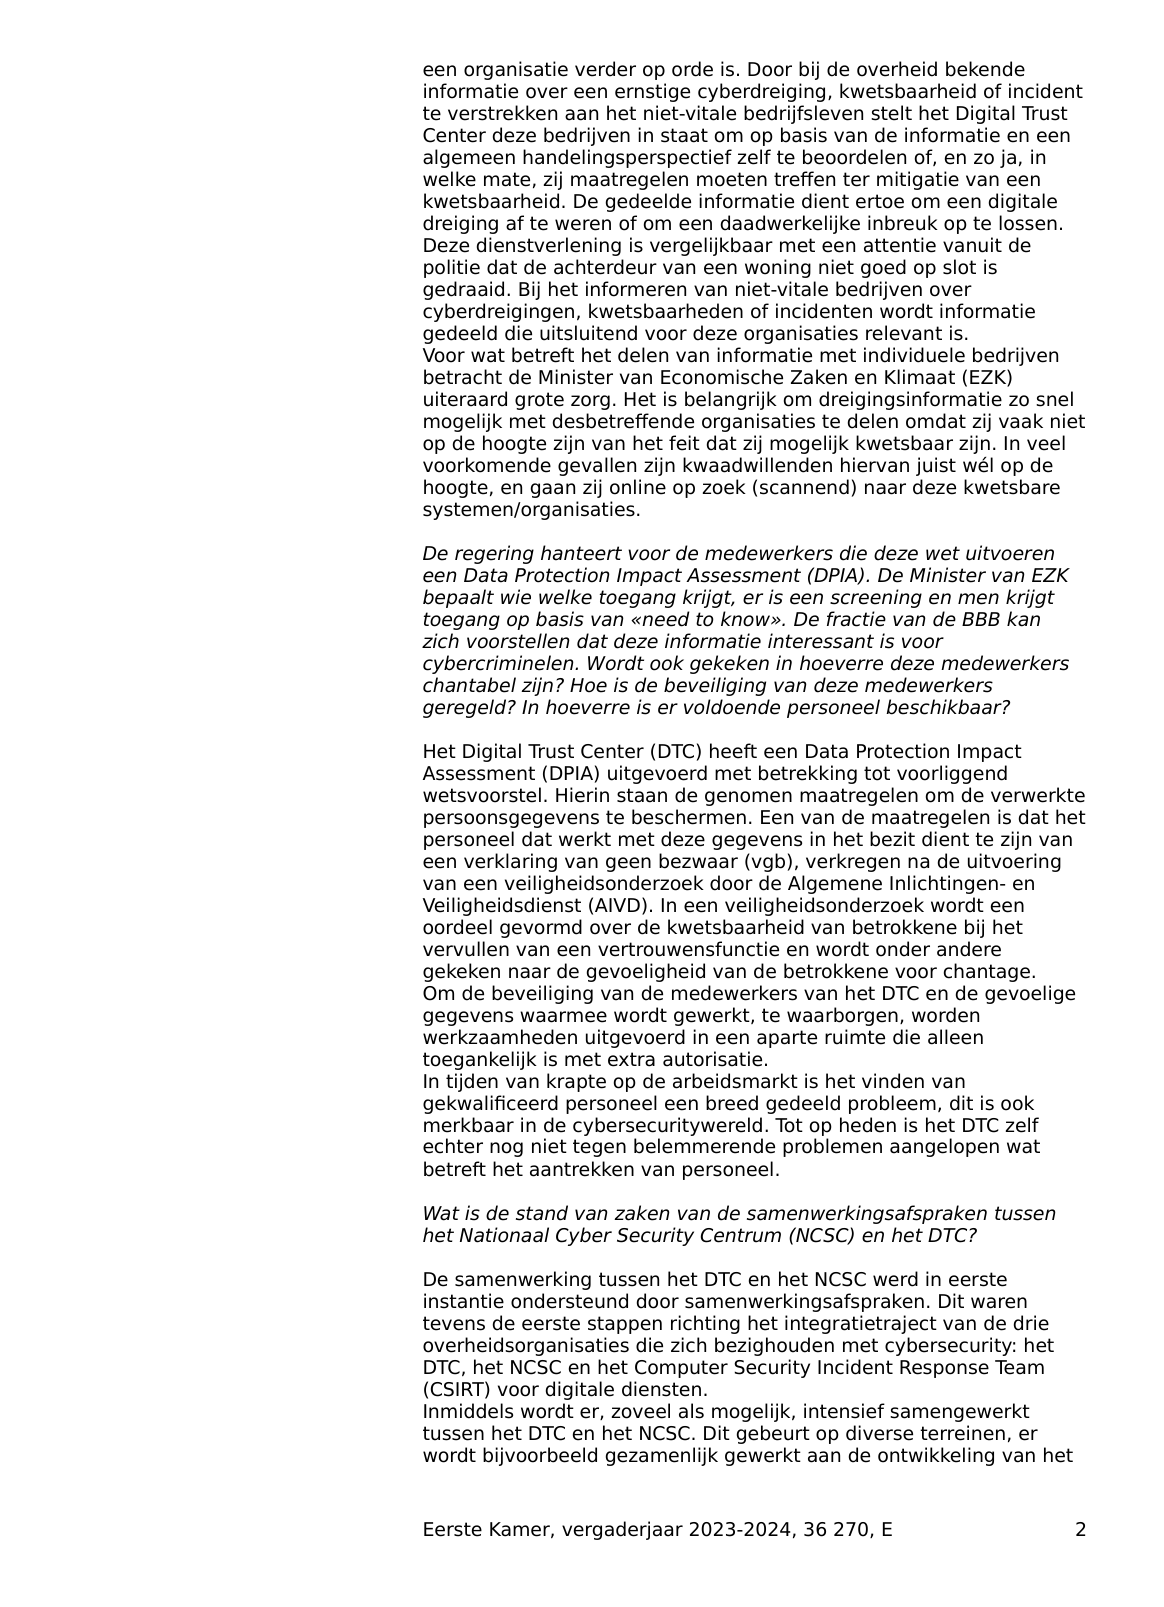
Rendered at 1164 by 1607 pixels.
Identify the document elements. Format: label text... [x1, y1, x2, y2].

text Om de beveiliging van de medewerkers van het DTC en de gevoelige gegevens waarmee wordt gewerkt, te waarborgen, worden werkzaamheden uitgevoerd in een aparte ruimte die alleen toegankelijk is met extra autorisatie. [422, 983, 1087, 1071]
text Wat is de stand van zaken van de samenwerkingsafspraken tussen het Nationaal Cyber Security Centrum (NCSC) en het DTC? [422, 1203, 1087, 1247]
text De regering hanteert voor de medewerkers die deze wet uitvoeren een Data Protection Impact Assessment (DPIA). De Minister van EZK bepaalt wie welke toegang krijgt, er is een screening en men krijgt toegang op basis van «need to know». De fractie van de BBB kan zich voorstellen dat deze informatie interessant is voor cybercriminelen. Wordt ook gekeken in hoeverre deze medewerkers chantabel zijn? Hoe is de beveiliging van deze medewerkers geregeld? In hoeverre is er voldoende personeel beschikbaar? [422, 543, 1087, 719]
text De samenwerking tussen het DTC en het NCSC werd in eerste instantie ondersteund door samenwerkingsafspraken. Dit waren tevens de eerste stappen richting het integratietraject van de drie overheidsorganisaties die zich bezighouden met cybersecurity: het DTC, het NCSC en het Computer Security Incident Response Team (CSIRT) voor digitale diensten. [422, 1269, 1087, 1401]
text In tijden van krapte op de arbeidsmarkt is het vinden van gekwalificeerd personeel een breed gedeeld probleem, dit is ook merkbaar in de cybersecuritywereld. Tot op heden is het DTC zelf echter nog niet tegen belemmerende problemen aangelopen wat betreft het aantrekken van personeel. [422, 1071, 1087, 1180]
text Het Digital Trust Center (DTC) heeft een Data Protection Impact Assessment (DPIA) uitgevoerd met betrekking tot voorliggend wetsvoorstel. Hierin staan de genomen maatregelen om de verwerkte persoonsgegevens te beschermen. Een van de maatregelen is dat het personeel dat werkt met deze gegevens in het bezit dient te zijn van een verklaring van geen bezwaar (vgb), verkregen na de uitvoering van een veiligheidsonderzoek door de Algemene Inlichtingen- en Veiligheidsdienst (AIVD). In een veiligheidsonderzoek wordt een oordeel gevormd over de kwetsbaarheid van betrokkene bij het vervullen van een vertrouwensfunctie en wordt onder andere gekeken naar de gevoeligheid van de betrokkene voor chantage. [422, 741, 1087, 983]
text een organisatie verder op orde is. Door bij de overheid bekende informatie over een ernstige cyberdreiging, kwetsbaarheid of incident te verstrekken aan het niet-vitale bedrijfsleven stelt het Digital Trust Center deze bedrijven in staat om op basis van de informatie en een algemeen handelingsperspectief zelf te beoordelen of, en zo ja, in welke mate, zij maatregelen moeten treffen ter mitigatie van een kwetsbaarheid. De gedeelde informatie dient ertoe om een digitale dreiging af te weren of om een daadwerkelijke inbreuk op te lossen. Deze dienstverlening is vergelijkbaar met een attentie vanuit de politie dat de achterdeur van een woning niet goed op slot is gedraaid. Bij het informeren van niet-vitale bedrijven over cyberdreigingen, kwetsbaarheden of incidenten wordt informatie gedeeld die uitsluitend voor deze organisaties relevant is. [422, 59, 1087, 345]
text Inmiddels wordt er, zoveel als mogelijk, intensief samengewerkt tussen het DTC en het NCSC. Dit gebeurt op diverse terreinen, er wordt bijvoorbeeld gezamenlijk gewerkt aan de ontwikkeling van het [422, 1401, 1087, 1467]
text Voor wat betreft het delen van informatie met individuele bedrijven betracht de Minister van Economische Zaken en Klimaat (EZK) uiteraard grote zorg. Het is belangrijk om dreigingsinformatie zo snel mogelijk met desbetreffende organisaties te delen omdat zij vaak niet op de hoogte zijn van het feit dat zij mogelijk kwetsbaar zijn. In veel voorkomende gevallen zijn kwaadwillenden hiervan juist wél op de hoogte, en gaan zij online op zoek (scannend) naar deze kwetsbare systemen/organisaties. [422, 345, 1087, 521]
